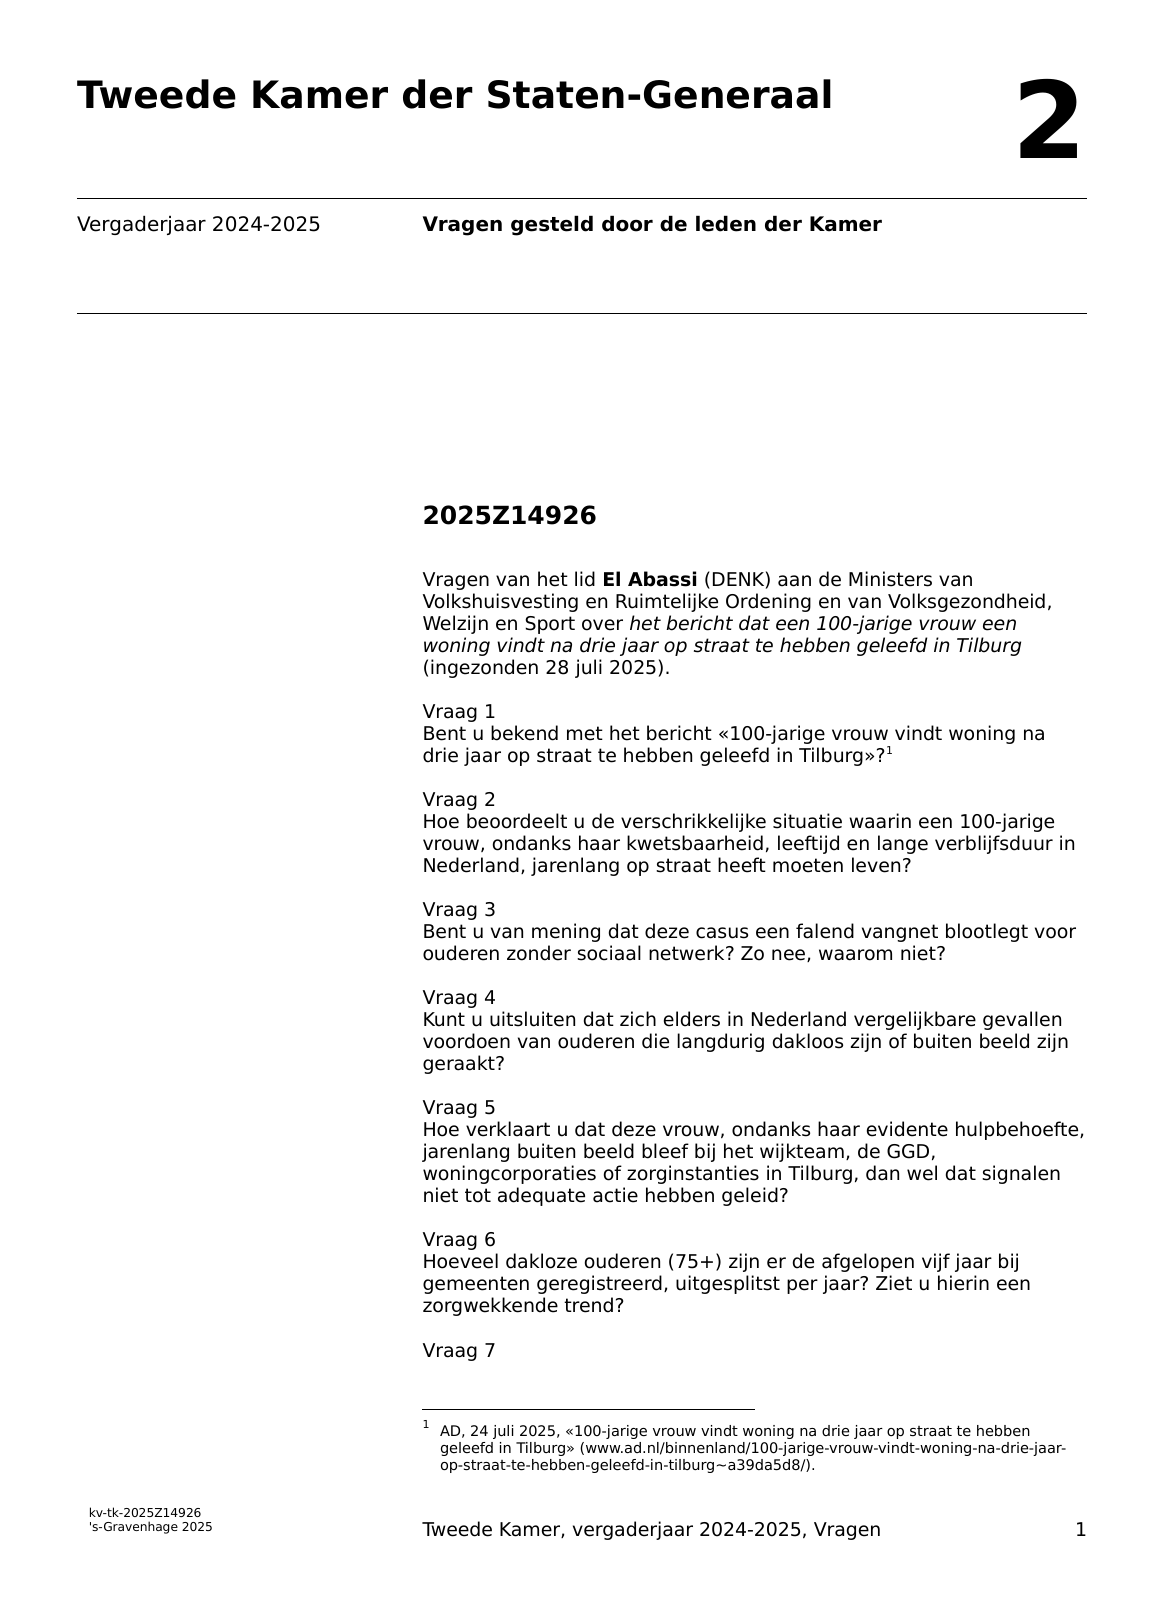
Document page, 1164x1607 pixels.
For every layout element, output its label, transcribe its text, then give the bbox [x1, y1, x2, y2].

table_header Tweede Kamer der Staten-Generaal [77, 59, 886, 198]
text Vraag 1 [422, 701, 1087, 723]
text Vraag 3 [422, 899, 1087, 921]
text Vraag 6 [422, 1229, 1087, 1251]
text Hoe beoordeelt u de verschrikkelijke situatie waarin een 100-jarige vrouw, ondanks haar kwetsbaarheid, leeftijd en lange verblijfsduur in Nederland, jarenlang op straat heeft moeten leven? [422, 811, 1087, 877]
text Hoe verklaart u dat deze vrouw, ondanks haar evidente hulpbehoefte, jarenlang buiten beeld bleef bij het wijkteam, de GGD, woningcorporaties of zorginstanties in Tilburg, dan wel dat signalen niet tot adequate actie hebben geleid? [422, 1119, 1087, 1207]
text Bent u van mening dat deze casus een falend vangnet blootlegt voor ouderen zonder sociaal netwerk? Zo nee, waarom niet? [422, 921, 1087, 965]
text 's-Gravenhage 2025 [88, 1520, 323, 1534]
text Vraag 2 [422, 789, 1087, 811]
text AD, 24 juli 2025, «100-jarige vrouw vindt woning na drie jaar op straat te hebben geleefd in Tilburg» (www.ad.nl/binnenland/100-jarige-vrouw-vindt-woning-na-drie-jaar-op-straat-te-hebben-geleefd-in-tilburg~a39da5d8/). [422, 1418, 1087, 1474]
table_header 2 [886, 59, 1087, 198]
text Kunt u uitsluiten dat zich elders in Nederland vergelijkbare gevallen voordoen van ouderen die langdurig dakloos zijn of buiten beeld zijn geraakt? [422, 1009, 1087, 1075]
text Vraag 5 [422, 1097, 1087, 1119]
table_cell Vragen gesteld door de leden der Kamer [422, 199, 1087, 313]
text Vraag 4 [422, 987, 1087, 1009]
text Vragen van het lid El Abassi (DENK) aan de Ministers van Volkshuisvesting en Ruimtelijke Ordening en van Volksgezondheid, Welzijn en Sport over het bericht dat een 100-jarige vrouw een woning vindt na drie jaar op straat te hebben geleefd in Tilburg (ingezonden 28 juli 2025). [422, 569, 1087, 679]
text kv-tk-2025Z14926 [88, 1506, 323, 1520]
text Hoeveel dakloze ouderen (75+) zijn er de afgelopen vijf jaar bij gemeenten geregistreerd, uitgesplitst per jaar? Ziet u hierin een zorgwekkende trend? [422, 1251, 1087, 1317]
text Vraag 7 [422, 1339, 1087, 1361]
table_cell Vergaderjaar 2024-2025 [77, 199, 422, 313]
text Bent u bekend met het bericht «100-jarige vrouw vindt woning na drie jaar op straat te hebben geleefd in Tilburg»? [422, 723, 1087, 767]
text 2025Z14926 [422, 501, 1087, 531]
